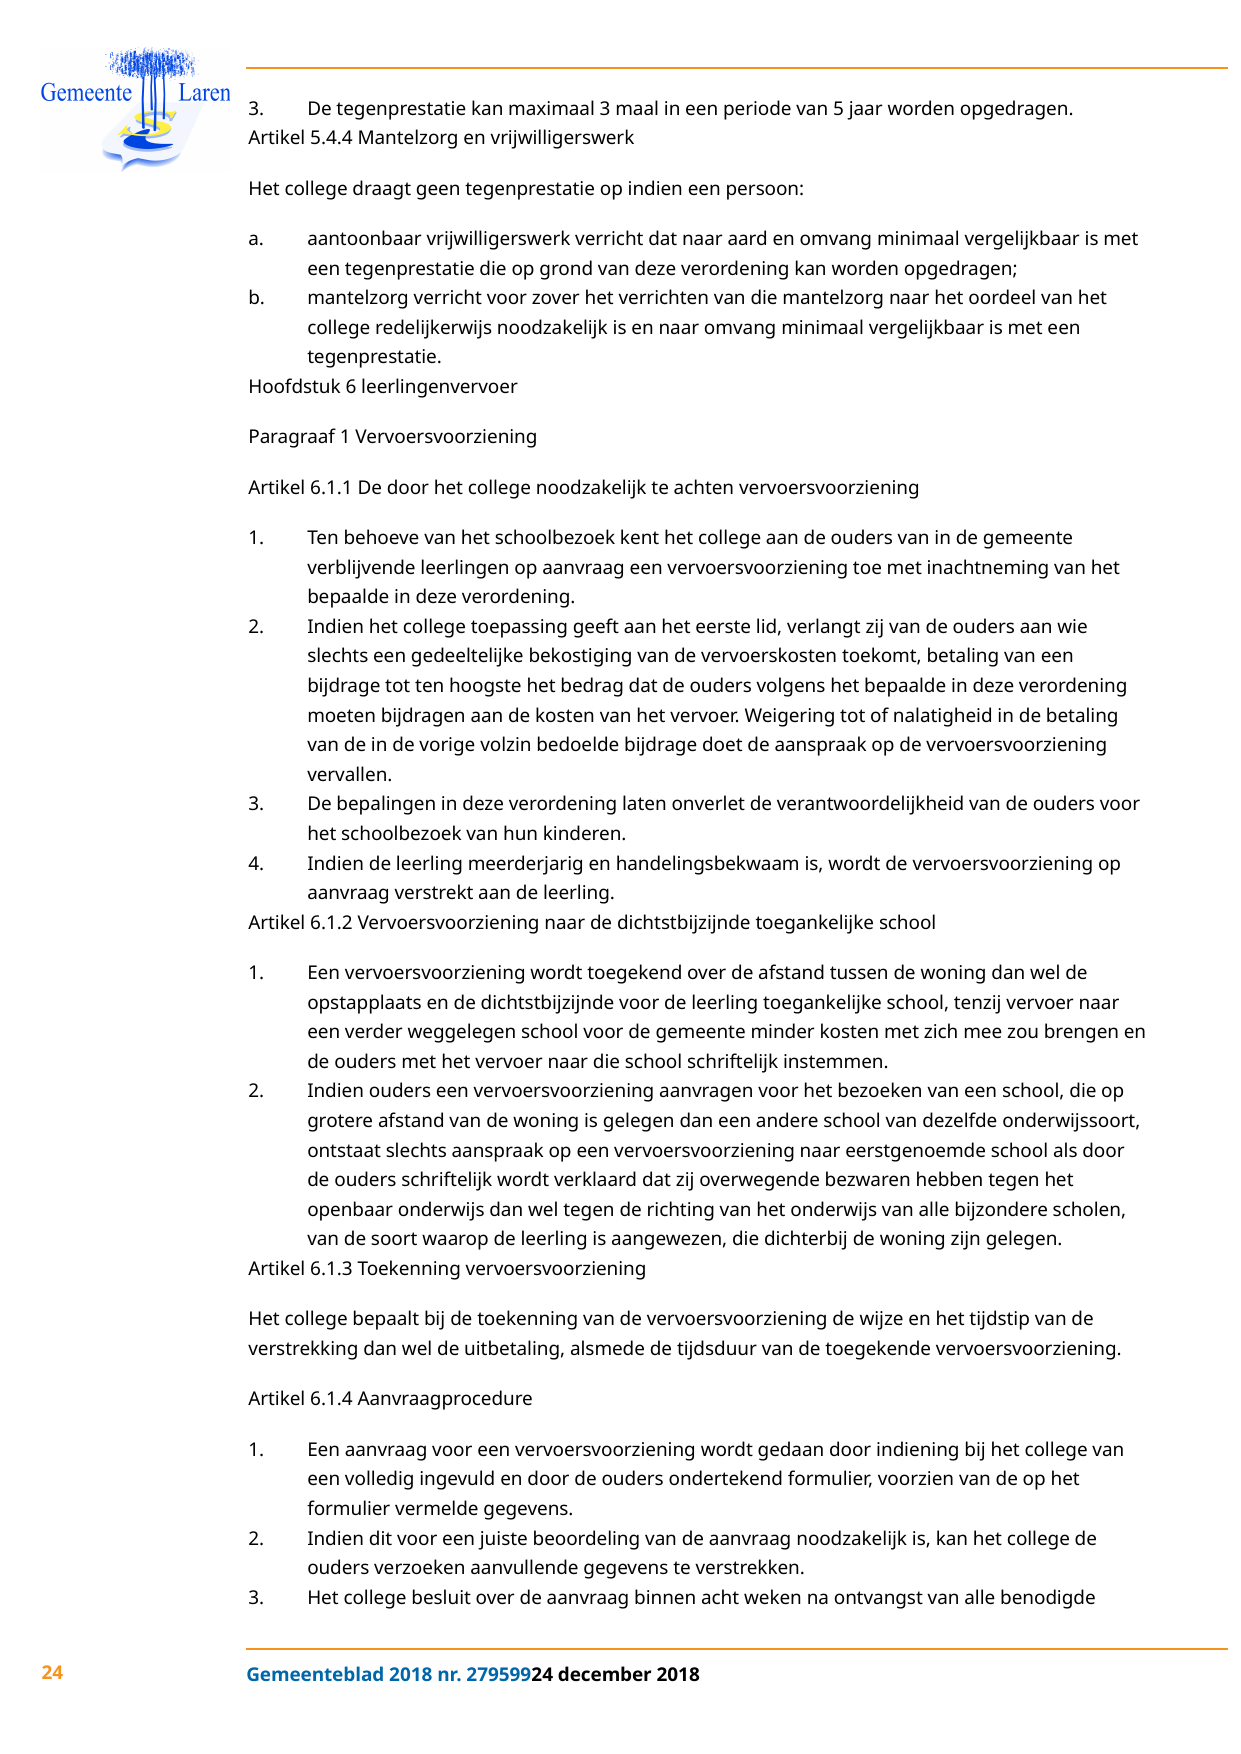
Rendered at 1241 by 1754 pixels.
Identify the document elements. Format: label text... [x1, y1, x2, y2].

text Artikel 6.1.4 Aanvraagprocedure [248, 1386, 1152, 1411]
text Het college draagt geen tegenprestatie op indien een persoon: [248, 175, 1152, 201]
text Artikel 6.1.3 Toekenning vervoersvoorziening [248, 1255, 1152, 1281]
list De tegenprestatie kan maximaal 3 maal in een periode van 5 jaar worden opgedragen. [248, 95, 1152, 121]
text Het college bepaalt bij de toekenning van de vervoersvoorziening de wijze en het tijdstip van de verstrekking dan wel de uitbetaling, alsmede de tijdsduur van de toegekende vervoersvoorziening. [248, 1306, 1152, 1361]
text Hoofdstuk 6 leerlingenvervoer [248, 373, 1152, 399]
picture [41, 47, 231, 172]
list Indien ouders een vervoersvoorziening aanvragen voor het bezoeken van een school, die op grotere afstand van de woning is gelegen dan een andere school van dezelfde onderwijssoort, ontstaat slechts aanspraak op een vervoersvoorziening naar eerstgenoemde school als door de ouders schriftelijk wordt verklaard dat zij overwegende bezwaren hebben tegen het openbaar onderwijs dan wel tegen de richting van het onderwijs van alle bijzondere scholen, van de soort waarop de leerling is aangewezen, die dichterbij de woning zijn gelegen. [248, 1078, 1152, 1251]
list Een aanvraag voor een vervoersvoorziening wordt gedaan door indiening bij het college van een volledig ingevuld en door de ouders ondertekend formulier, voorzien van de op het formulier vermelde gegevens. [248, 1436, 1152, 1521]
list Indien het college toepassing geeft aan het eerste lid, verlangt zij van de ouders aan wie slechts een gedeeltelijke bekostiging van de vervoerskosten toekomt, betaling van een bijdrage tot ten hoogste het bedrag dat de ouders volgens het bepaalde in deze verordening moeten bijdragen aan de kosten van het vervoer. Weigering tot of nalatigheid in de betaling van de in de vorige volzin bedoelde bijdrage doet de aanspraak op de vervoersvoorziening vervallen. [248, 613, 1152, 787]
text Artikel 5.4.4 Mantelzorg en vrijwilligerswerk [248, 124, 1152, 150]
list mantelzorg verricht voor zover het verrichten van die mantelzorg naar het oordeel van het college redelijkerwijs noodzakelijk is en naar omvang minimaal vergelijkbaar is met een tegenprestatie. [248, 284, 1152, 369]
text Paragraaf 1 Vervoersvoorziening [248, 423, 1152, 449]
list Indien de leerling meerderjarig en handelingsbekwaam is, wordt de vervoersvoorziening op aanvraag verstrekt aan de leerling. [248, 850, 1152, 905]
list Ten behoeve van het schoolbezoek kent het college aan de ouders van in de gemeente verblijvende leerlingen op aanvraag een vervoersvoorziening toe met inachtneming van het bepaalde in deze verordening. [248, 524, 1152, 609]
list Het college besluit over de aanvraag binnen acht weken na ontvangst van alle benodigde [248, 1584, 1152, 1610]
text Artikel 6.1.2 Vervoersvoorziening naar de dichtstbijzijnde toegankelijke school [248, 909, 1152, 935]
list Indien dit voor een juiste beoordeling van de aanvraag noodzakelijk is, kan het college de ouders verzoeken aanvullende gegevens te verstrekken. [248, 1525, 1152, 1580]
text Artikel 6.1.1 De door het college noodzakelijk te achten vervoersvoorziening [248, 474, 1152, 500]
list aantoonbaar vrijwilligerswerk verricht dat naar aard en omvang minimaal vergelijkbaar is met een tegenprestatie die op grond van deze verordening kan worden opgedragen; [248, 225, 1152, 281]
list Een vervoersvoorziening wordt toegekend over de afstand tussen de woning dan wel de opstapplaats en de dichtstbijzijnde voor de leerling toegankelijke school, tenzij vervoer naar een verder weggelegen school voor de gemeente minder kosten met zich mee zou brengen en de ouders met het vervoer naar die school schriftelijk instemmen. [248, 959, 1152, 1074]
list De bepalingen in deze verordening laten onverlet de verantwoordelijkheid van de ouders voor het schoolbezoek van hun kinderen. [248, 791, 1152, 846]
